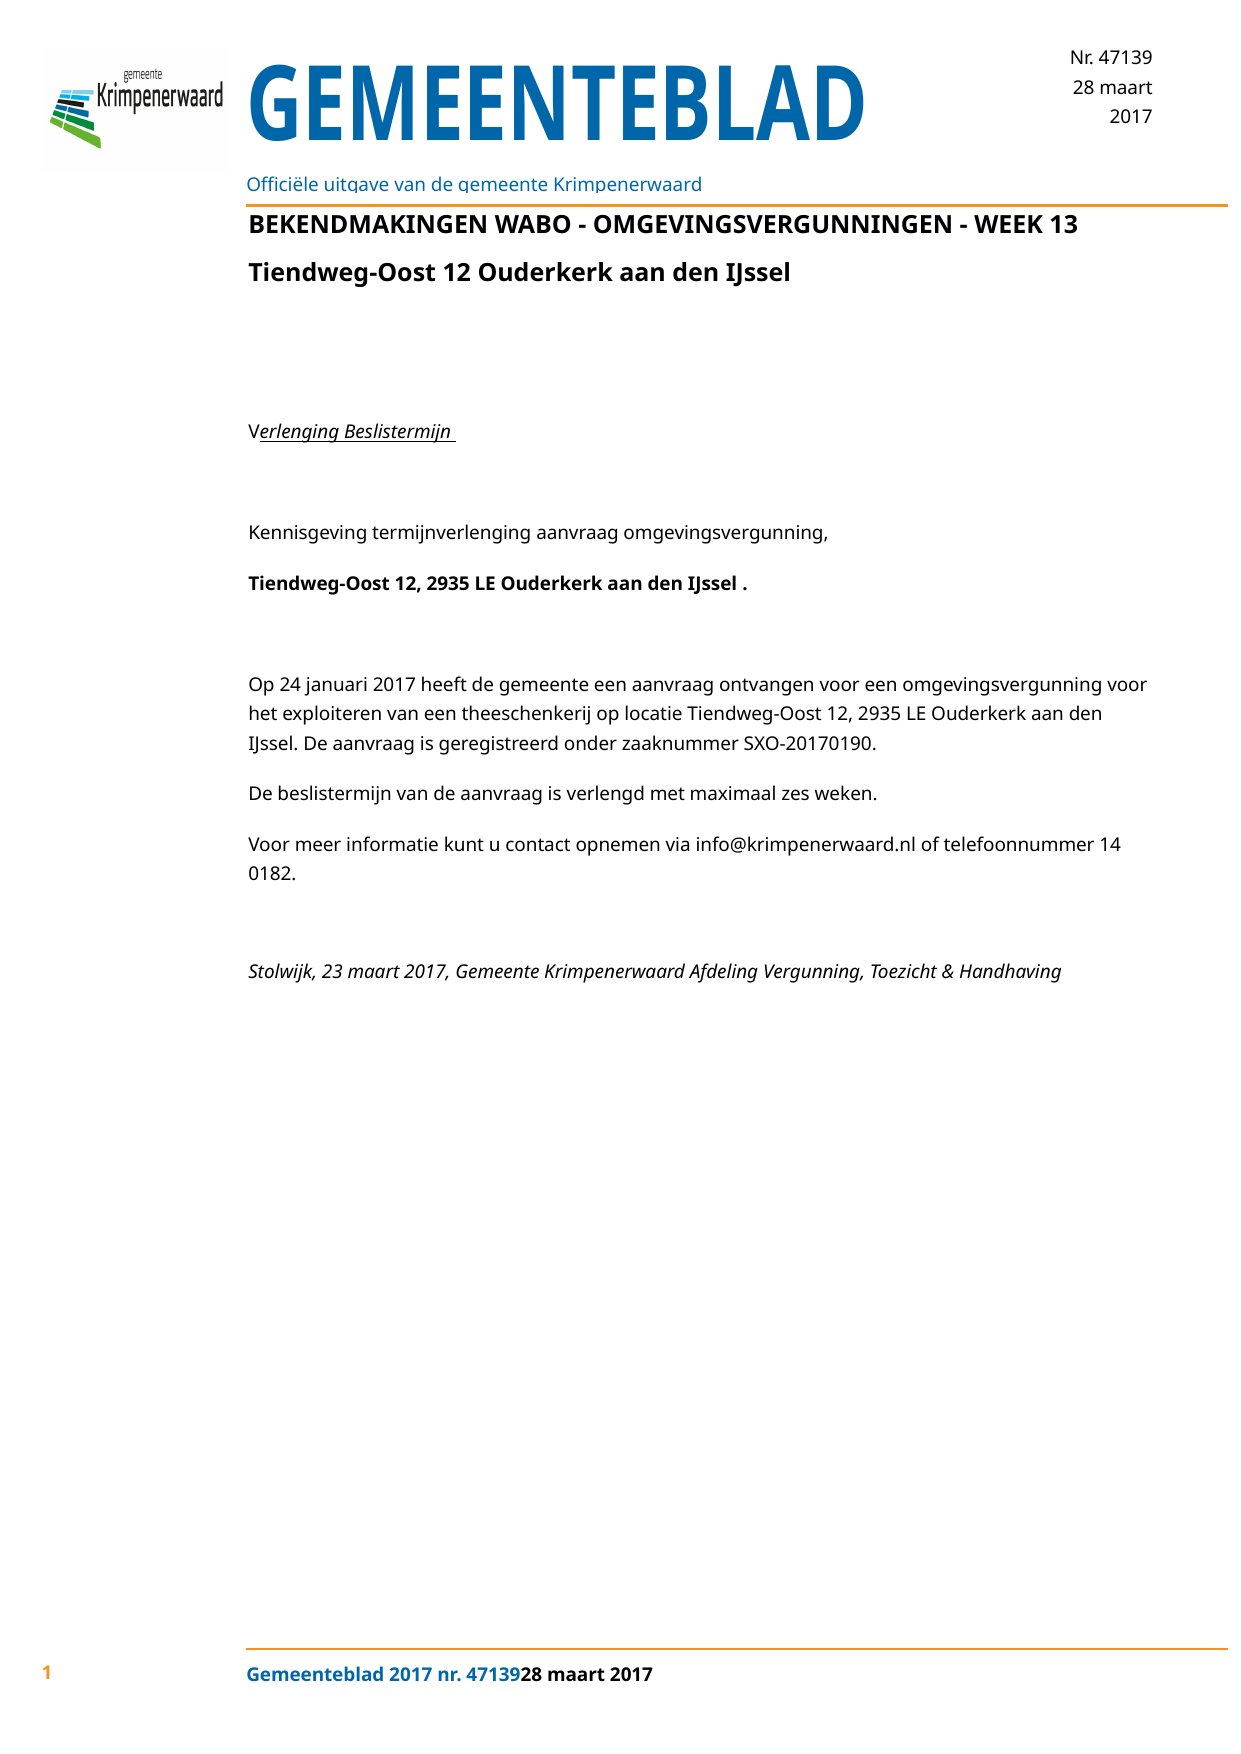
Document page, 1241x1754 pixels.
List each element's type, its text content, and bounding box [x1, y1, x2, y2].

text Voor meer informatie kunt u contact opnemen via info@krimpenerwaard.nl of telefoonnummer 14 0182. [248, 831, 1152, 886]
text De beslistermijn van de aanvraag is verlengd met maximaal zes weken. [248, 780, 1152, 806]
text Tiendweg-Oost 12, 2935 LE Ouderkerk aan den IJssel . [248, 570, 1152, 596]
text Verlenging Beslistermijn [248, 419, 1152, 444]
text Stolwijk, 23 maart 2017, Gemeente Krimpenerwaard Afdeling Vergunning, Toezicht & Handhaving [248, 959, 1152, 984]
text Kennisgeving termijnverlenging aanvraag omgevingsvergunning, [248, 519, 1152, 545]
picture [41, 47, 231, 172]
text Op 24 januari 2017 heeft de gemeente een aanvraag ontvangen voor een omgevingsvergunning voor het exploiteren van een theeschenkerij op locatie Tiendweg-Oost 12, 2935 LE Ouderkerk aan den IJssel. De aanvraag is geregistreerd onder zaaknummer SXO-20170190. [248, 671, 1152, 756]
text BEKENDMAKINGEN WABO - OMGEVINGSVERGUNNINGEN - WEEK 13 Tiendweg-Oost 12 Ouderkerk aan den IJssel [248, 207, 1152, 288]
